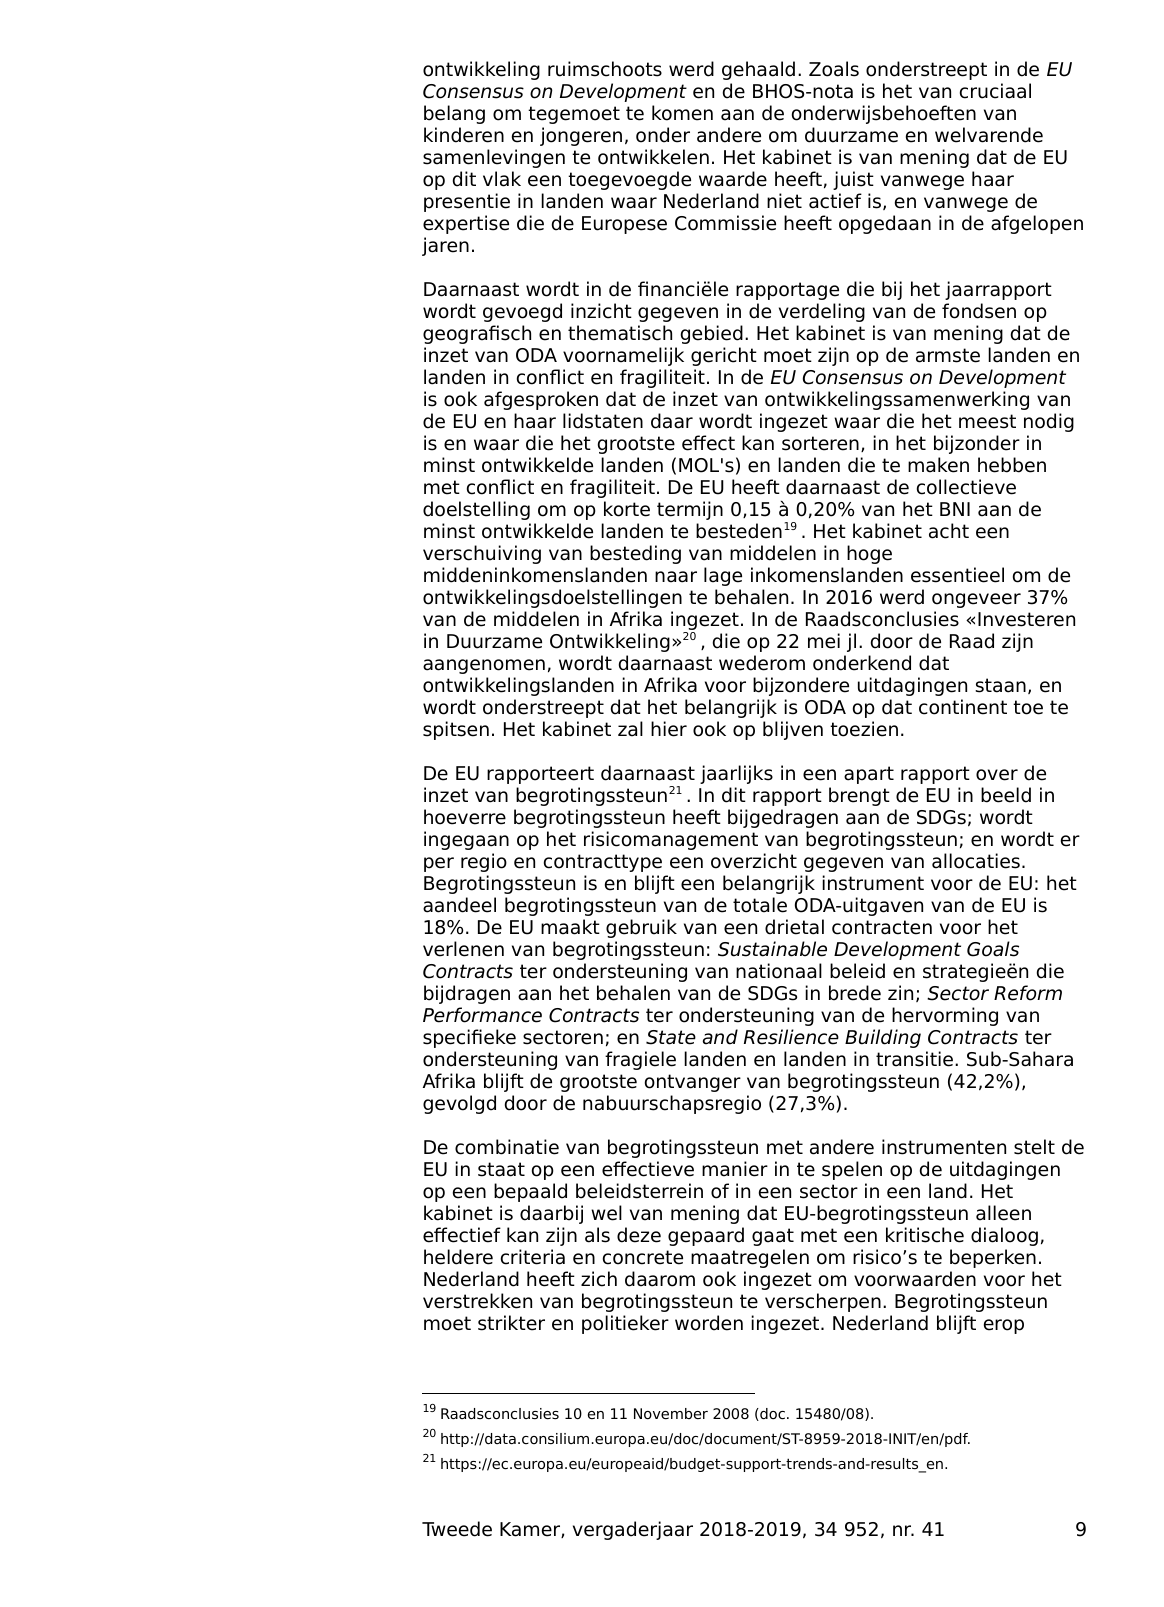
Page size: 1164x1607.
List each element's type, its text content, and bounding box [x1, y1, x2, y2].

text De EU rapporteert daarnaast jaarlijks in een apart rapport over de inzet van begrotingssteun. In dit rapport brengt de EU in beeld in hoeverre begrotingssteun heeft bijgedragen aan de SDGs; wordt ingegaan op het risicomanagement van begrotingssteun; en wordt er per regio en contracttype een overzicht gegeven van allocaties. Begrotingssteun is en blijft een belangrijk instrument voor de EU: het aandeel begrotingssteun van de totale ODA-uitgaven van de EU is 18%. De EU maakt gebruik van een drietal contracten voor het verlenen van begrotingssteun: Sustainable Development Goals Contracts ter ondersteuning van nationaal beleid en strategieën die bijdragen aan het behalen van de SDGs in brede zin; Sector Reform Performance Contracts ter ondersteuning van de hervorming van specifieke sectoren; en State and Resilience Building Contracts ter ondersteuning van fragiele landen en landen in transitie. Sub-Sahara Afrika blijft de grootste ontvanger van begrotingssteun (42,2%), gevolgd door de nabuurschapsregio (27,3%). [422, 763, 1087, 1114]
text Daarnaast wordt in de financiële rapportage die bij het jaarrapport wordt gevoegd inzicht gegeven in de verdeling van de fondsen op geografisch en thematisch gebied. Het kabinet is van mening dat de inzet van ODA voornamelijk gericht moet zijn op de armste landen en landen in conflict en fragiliteit. In de EU Consensus on Development is ook afgesproken dat de inzet van ontwikkelingssamenwerking van de EU en haar lidstaten daar wordt ingezet waar die het meest nodig is en waar die het grootste effect kan sorteren, in het bijzonder in minst ontwikkelde landen (MOL's) en landen die te maken hebben met conflict en fragiliteit. De EU heeft daarnaast de collectieve doelstelling om op korte termijn 0,15 à 0,20% van het BNI aan de minst ontwikkelde landen te besteden. Het kabinet acht een verschuiving van besteding van middelen in hoge middeninkomenslanden naar lage inkomenslanden essentieel om de ontwikkelingsdoelstellingen te behalen. In 2016 werd ongeveer 37% van de middelen in Afrika ingezet. In de Raadsconclusies «Investeren in Duurzame Ontwikkeling», die op 22 mei jl. door de Raad zijn aangenomen, wordt daarnaast wederom onderkend dat ontwikkelingslanden in Afrika voor bijzondere uitdagingen staan, en wordt onderstreept dat het belangrijk is ODA op dat continent toe te spitsen. Het kabinet zal hier ook op blijven toezien. [422, 279, 1087, 741]
text https://ec.europa.eu/europeaid/budget-support-trends-and-results_en. [422, 1452, 1087, 1474]
text De combinatie van begrotingssteun met andere instrumenten stelt de EU in staat op een effectieve manier in te spelen op de uitdagingen op een bepaald beleidsterrein of in een sector in een land. Het kabinet is daarbij wel van mening dat EU-begrotingssteun alleen effectief kan zijn als deze gepaard gaat met een kritische dialoog, heldere criteria en concrete maatregelen om risico’s te beperken. Nederland heeft zich daarom ook ingezet om voorwaarden voor het verstrekken van begrotingssteun te verscherpen. Begrotingssteun moet strikter en politieker worden ingezet. Nederland blijft erop [422, 1137, 1087, 1334]
text http://data.consilium.europa.eu/doc/document/ST-8959-2018-INIT/en/pdf. [422, 1427, 1087, 1449]
text ontwikkeling ruimschoots werd gehaald. Zoals onderstreept in de EU Consensus on Development en de BHOS-nota is het van cruciaal belang om tegemoet te komen aan de onderwijsbehoeften van kinderen en jongeren, onder andere om duurzame en welvarende samenlevingen te ontwikkelen. Het kabinet is van mening dat de EU op dit vlak een toegevoegde waarde heeft, juist vanwege haar presentie in landen waar Nederland niet actief is, en vanwege de expertise die de Europese Commissie heeft opgedaan in de afgelopen jaren. [422, 59, 1087, 257]
text Raadsconclusies 10 en 11 November 2008 (doc. 15480/08). [422, 1402, 1087, 1424]
